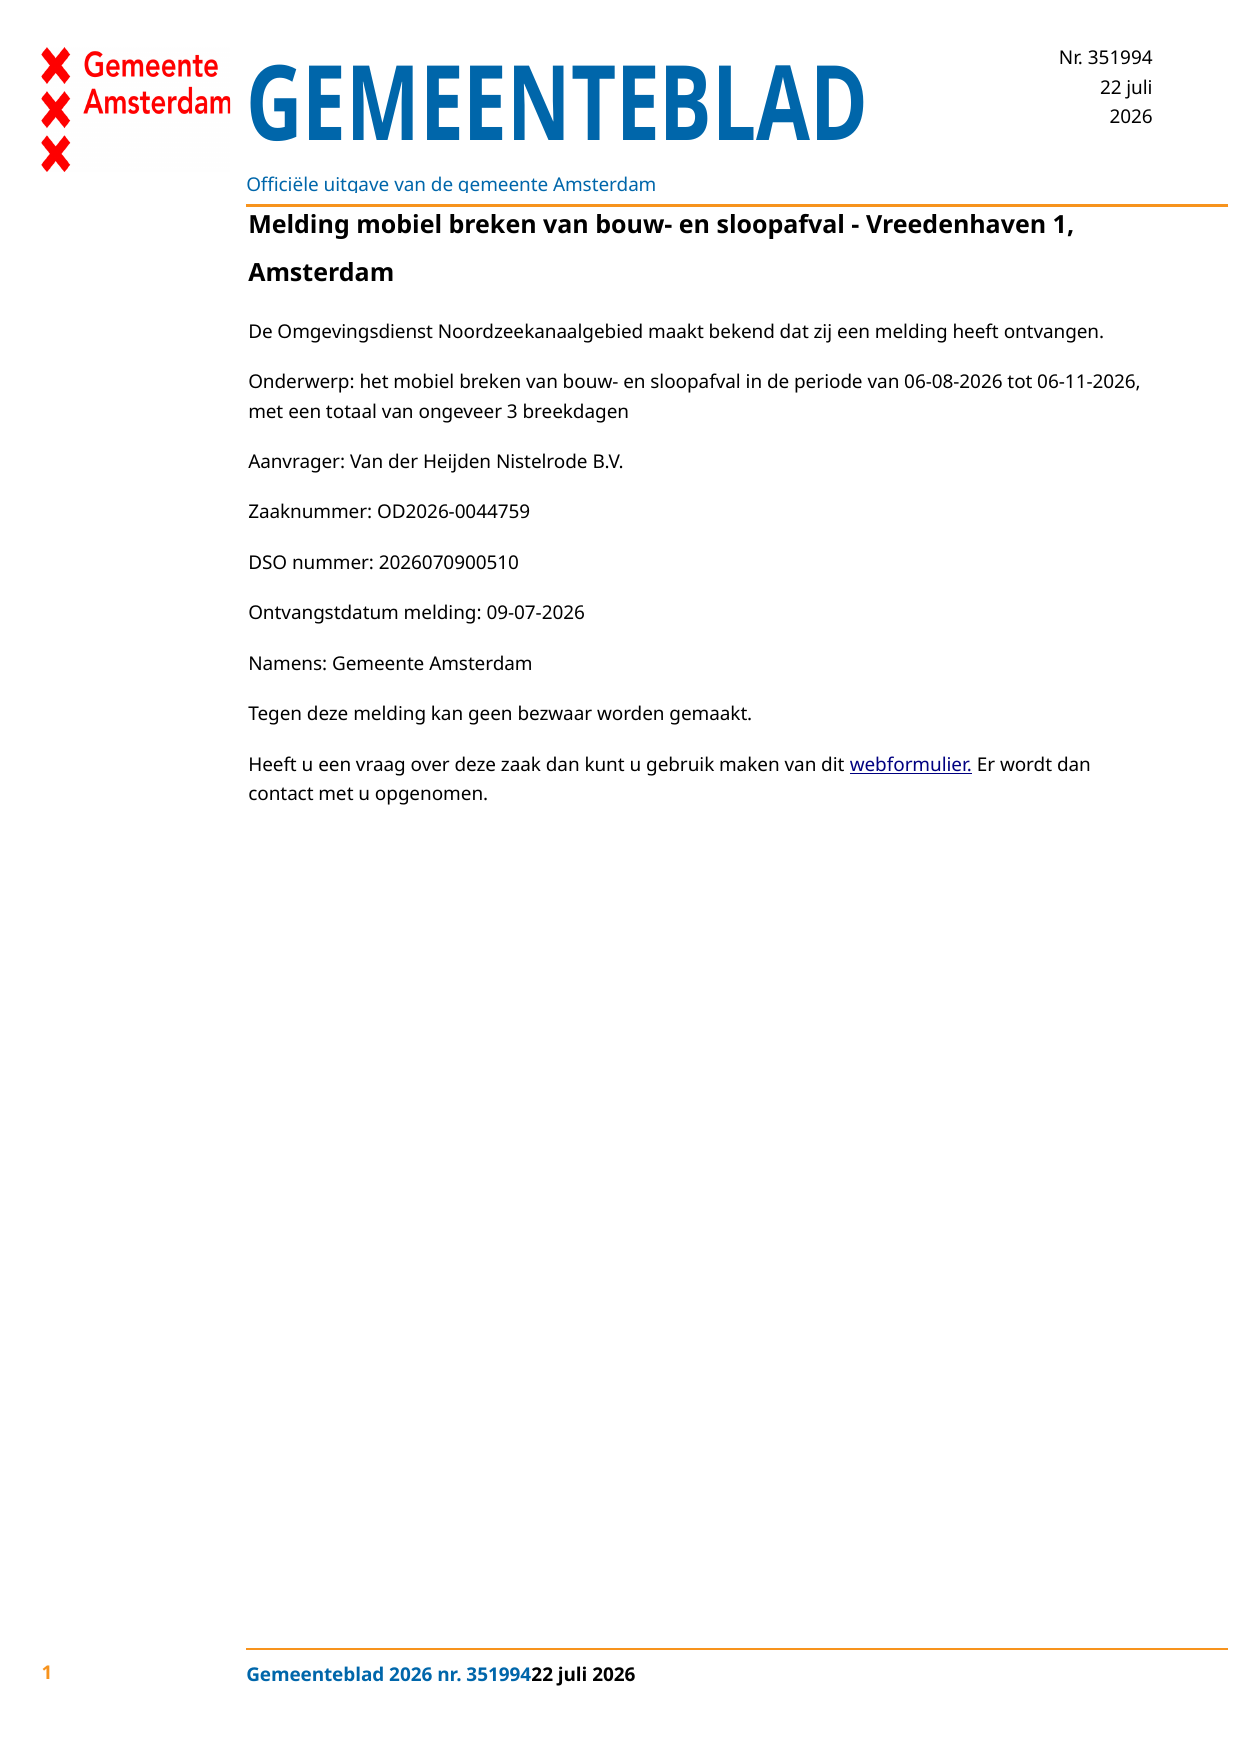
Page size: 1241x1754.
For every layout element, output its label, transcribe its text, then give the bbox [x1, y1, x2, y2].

text DSO nummer: 2026070900510 [248, 549, 1152, 575]
text Zaaknummer: OD2026-0044759 [248, 499, 1152, 524]
text Onderwerp: het mobiel breken van bouw- en sloopafval in de periode van 06-08-2026 tot 06-11-2026, met een totaal van ongeveer 3 breekdagen [248, 368, 1152, 424]
text Aanvrager: Van der Heijden Nistelrode B.V. [248, 448, 1152, 474]
text Namens: Gemeente Amsterdam [248, 650, 1152, 676]
text De Omgevingsdienst Noordzeekanaalgebied maakt bekend dat zij een melding heeft ontvangen. [248, 318, 1152, 344]
text Tegen deze melding kan geen bezwaar worden gemaakt. [248, 700, 1152, 726]
picture [41, 47, 231, 172]
text Melding mobiel breken van bouw- en sloopafval - Vreedenhaven 1, Amsterdam [248, 207, 1152, 288]
text Ontvangstdatum melding: 09-07-2026 [248, 599, 1152, 625]
text Heeft u een vraag over deze zaak dan kunt u gebruik maken van dit webformulier. Er wordt dan contact met u opgenomen. [248, 751, 1152, 806]
